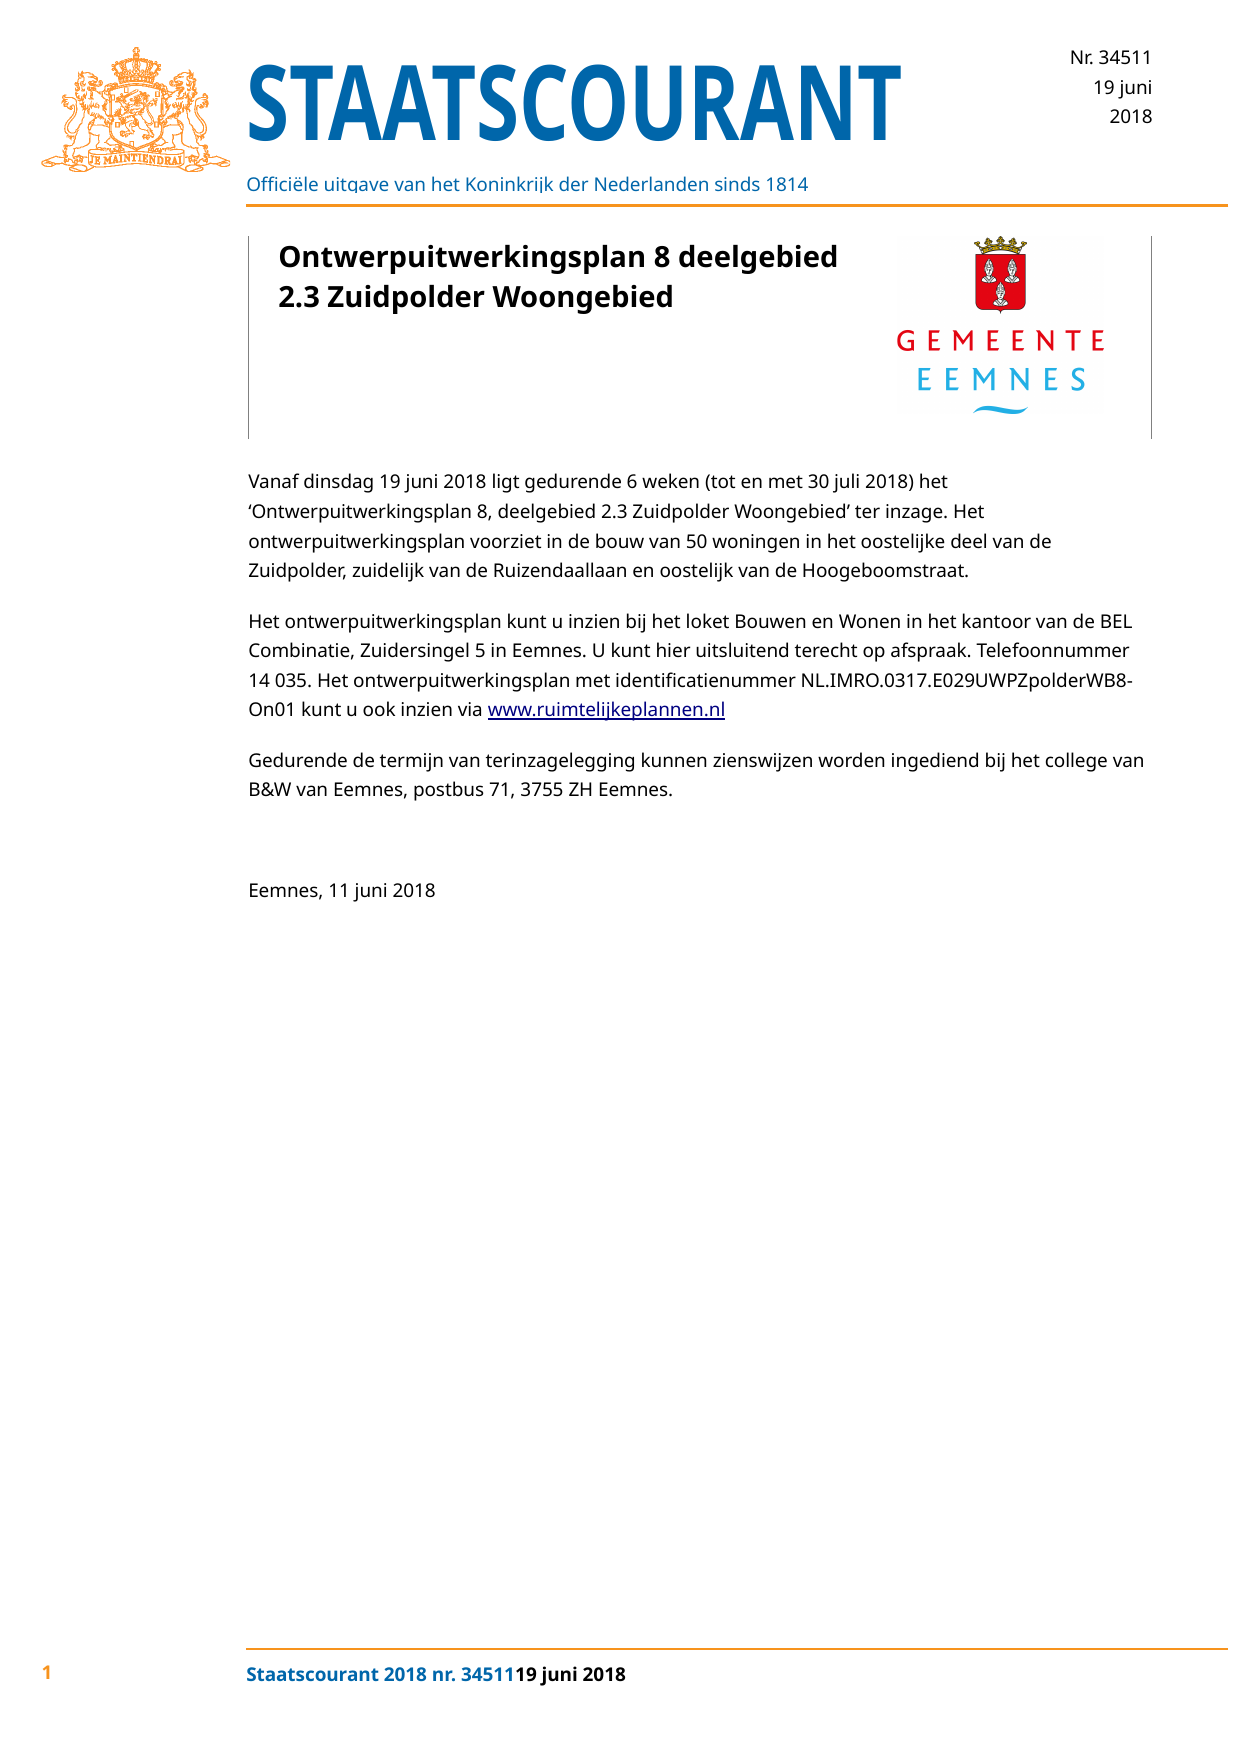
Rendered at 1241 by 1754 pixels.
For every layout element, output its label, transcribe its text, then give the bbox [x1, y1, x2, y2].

text Gedurende de termijn van terinzagelegging kunnen zienswijzen worden ingediend bij het college van B&W van Eemnes, postbus 71, 3755 ZH Eemnes. [248, 747, 1152, 802]
table_header Ontwerpuitwerkingsplan 8 deelgebied 2.3 Zuidpolder Woongebied [249, 236, 850, 439]
text Vanaf dinsdag 19 juni 2018 ligt gedurende 6 weken (tot en met 30 juli 2018) het ‘Ontwerpuitwerkingsplan 8, deelgebied 2.3 Zuidpolder Woongebied’ ter inzage. Het ontwerpuitwerkingsplan voorziet in de bouw van 50 woningen in het oostelijke deel van de Zuidpolder, zuidelijk van de Ruizendaallaan en oostelijk van de Hoogeboomstraat. [248, 469, 1152, 583]
table_header [850, 414, 1151, 439]
table_header [1104, 236, 1151, 413]
picture [41, 47, 231, 172]
text Eemnes, 11 juni 2018 [248, 877, 1152, 903]
picture [897, 236, 1104, 414]
text Het ontwerpuitwerkingsplan kunt u inzien bij het loket Bouwen en Wonen in het kantoor van de BEL Combinatie, Zuidersingel 5 in Eemnes. U kunt hier uitsluitend terecht op afspraak. Telefoonnummer 14 035. Het ontwerpuitwerkingsplan met identificatienummer NL.IMRO.0317.E029UWPZpolderWB8-On01 kunt u ook inzien via www.ruimtelijkeplannen.nl [248, 608, 1152, 722]
table_header [850, 236, 897, 413]
